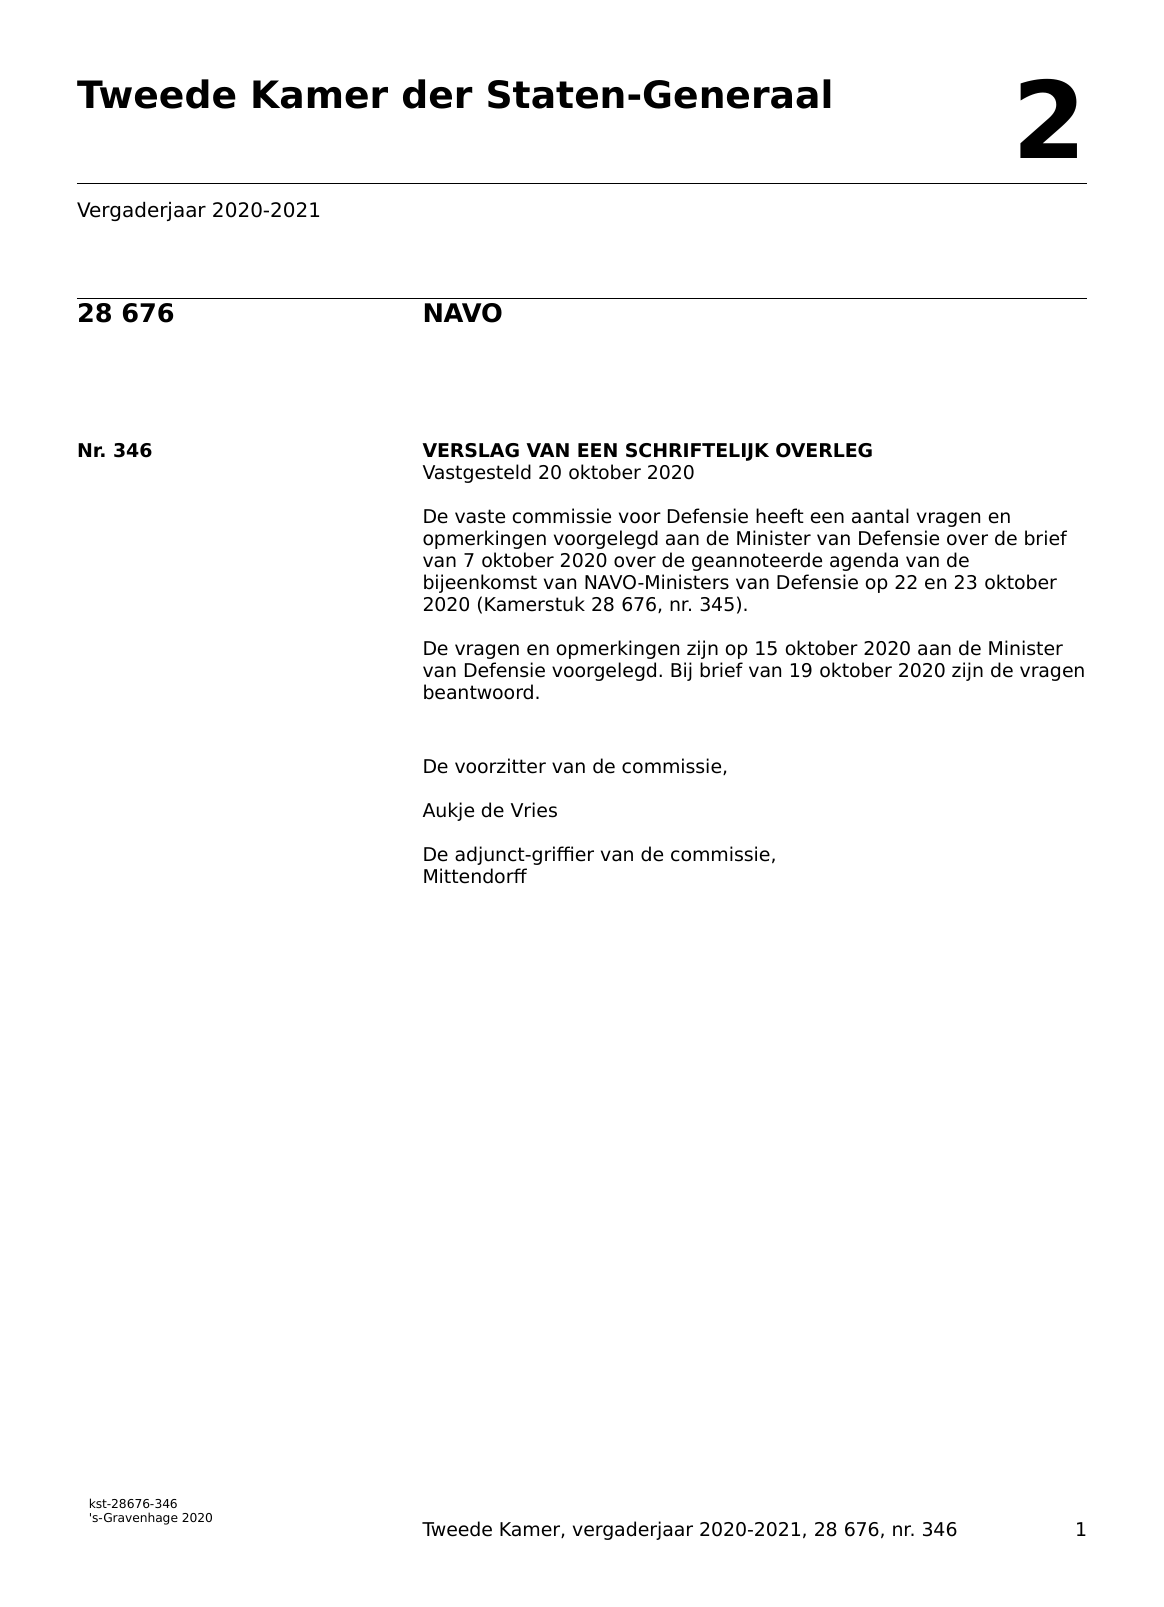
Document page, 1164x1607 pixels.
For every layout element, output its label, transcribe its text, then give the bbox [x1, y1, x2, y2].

text De adjunct-griffier van de commissie, Mittendorff [422, 844, 1087, 888]
text De voorzitter van de commissie, Aukje de Vries [422, 734, 1087, 822]
text De vragen en opmerkingen zijn op 15 oktober 2020 aan de Minister van Defensie voorgelegd. Bij brief van 19 oktober 2020 zijn de vragen beantwoord. [422, 638, 1087, 704]
text 's-Gravenhage 2020 [88, 1511, 323, 1525]
text De vaste commissie voor Defensie heeft een aantal vragen en opmerkingen voorgelegd aan de Minister van Defensie over de brief van 7 oktober 2020 over de geannoteerde agenda van de bijeenkomst van NAVO-Ministers van Defensie op 22 en 23 oktober 2020 (Kamerstuk 28 676, nr. 345). [422, 506, 1087, 616]
table_cell Vergaderjaar 2020-2021 [77, 184, 1087, 298]
subtitle Nr. 346 VERSLAG VAN EEN SCHRIFTELIJK OVERLEG [77, 440, 1087, 462]
table_header 2 [886, 59, 1087, 183]
table_header Tweede Kamer der Staten-Generaal [77, 59, 886, 183]
text Vastgesteld 20 oktober 2020 [422, 462, 1087, 484]
subtitle 28 676 NAVO [77, 299, 1087, 329]
text kst-28676-346 [88, 1497, 323, 1511]
